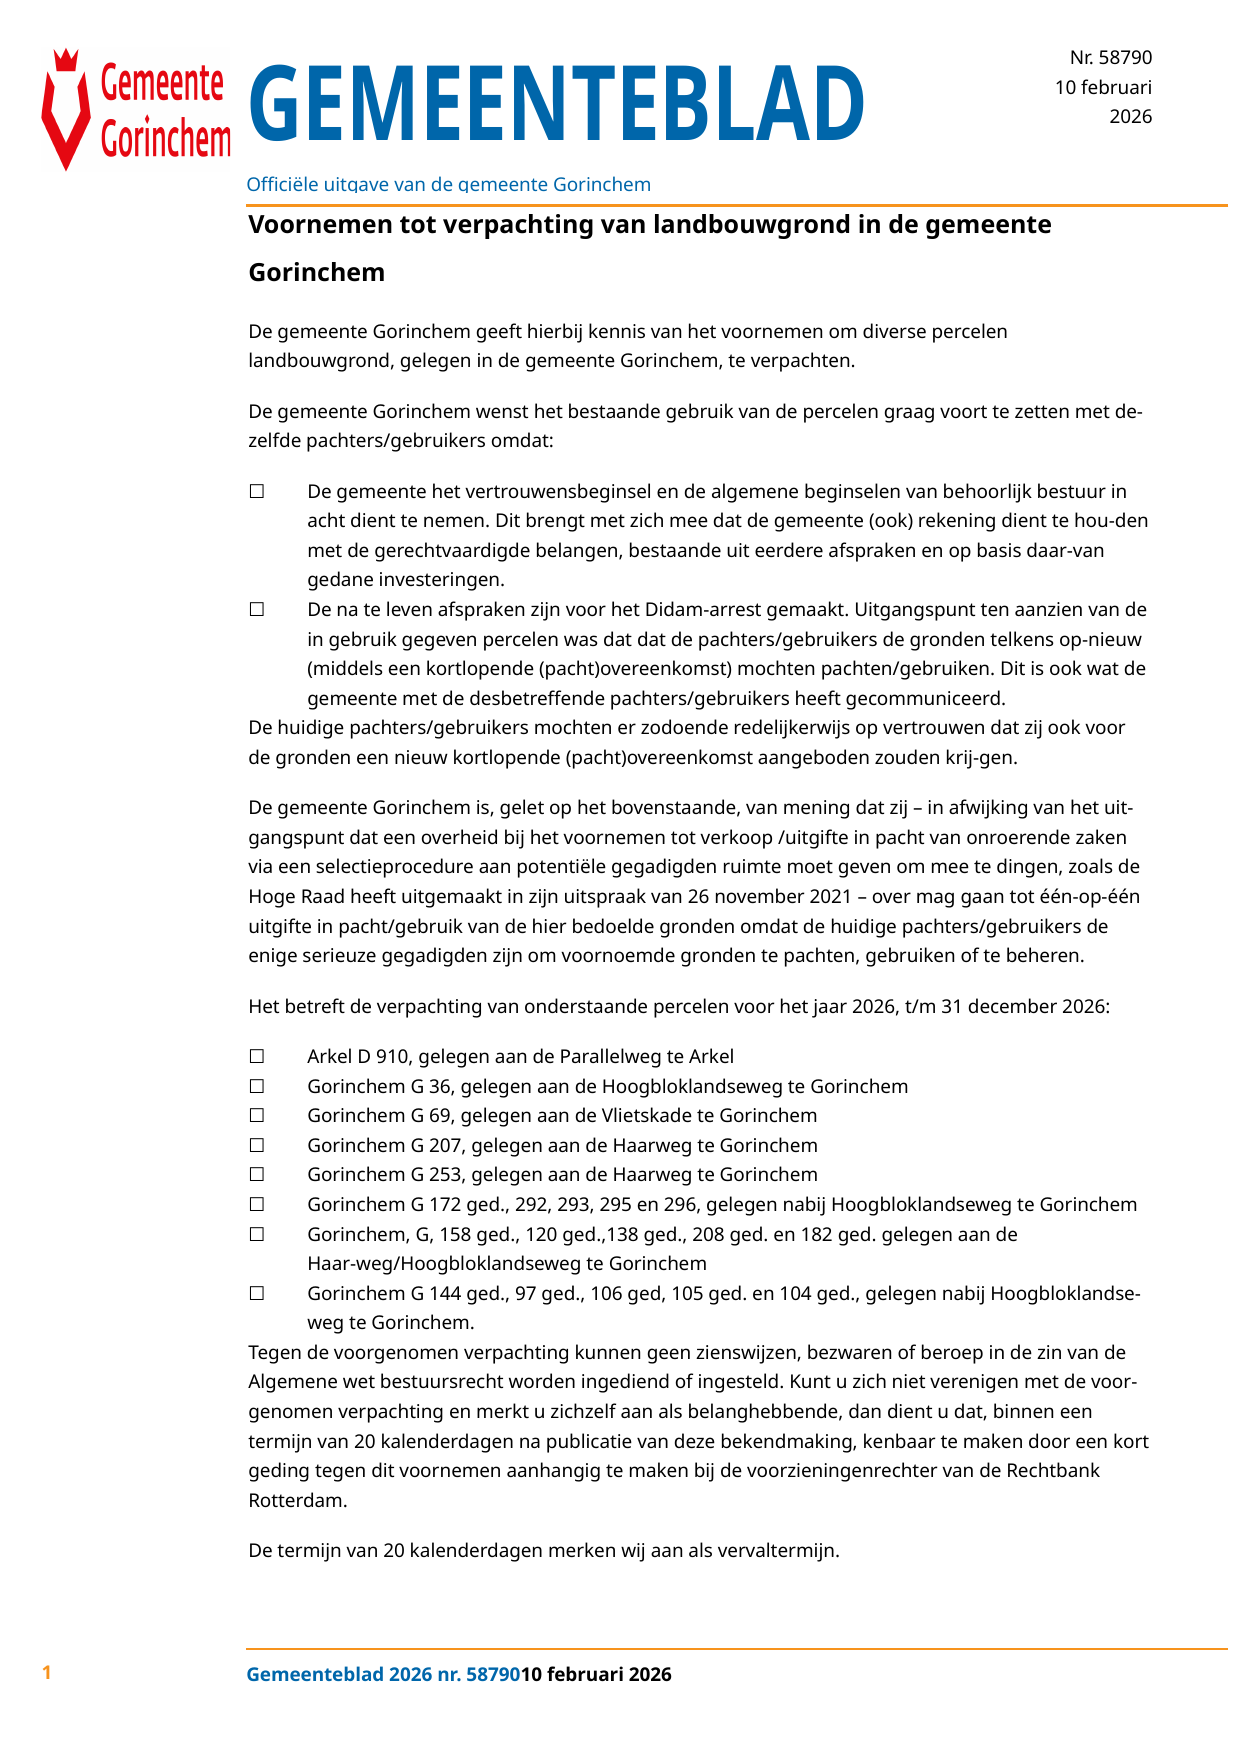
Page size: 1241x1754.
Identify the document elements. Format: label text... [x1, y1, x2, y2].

text Tegen de voorgenomen verpachting kunnen geen zienswijzen, bezwaren of beroep in de zin van de Algemene wet bestuursrecht worden ingediend of ingesteld. Kunt u zich niet verenigen met de voor-genomen verpachting en merkt u zichzelf aan als belanghebbende, dan dient u dat, binnen een termijn van 20 kalenderdagen na publicatie van deze bekendmaking, kenbaar te maken door een kort geding tegen dit voornemen aanhangig te maken bij de voorzieningenrechter van de Rechtbank Rotterdam. [248, 1339, 1152, 1513]
text De gemeente Gorinchem wenst het bestaande gebruik van de percelen graag voort te zetten met de-zelfde pachters/gebruikers omdat: [248, 398, 1152, 453]
text Het betreft de verpachting van onderstaande percelen voor het jaar 2026, t/m 31 december 2026: [248, 993, 1152, 1019]
list Gorinchem G 69, gelegen aan de Vlietskade te Gorinchem [248, 1102, 1152, 1128]
list Gorinchem G 36, gelegen aan de Hoogbloklandseweg te Gorinchem [248, 1073, 1152, 1099]
text De huidige pachters/gebruikers mochten er zodoende redelijkerwijs op vertrouwen dat zij ook voor de gronden een nieuw kortlopende (pacht)overeenkomst aangeboden zouden krij-gen. [248, 714, 1152, 770]
list Gorinchem, G, 158 ged., 120 ged.,138 ged., 208 ged. en 182 ged. gelegen aan de Haar-weg/Hoogbloklandseweg te Gorinchem [248, 1221, 1152, 1276]
text De termijn van 20 kalenderdagen merken wij aan als vervaltermijn. [248, 1537, 1152, 1563]
text De gemeente Gorinchem geeft hierbij kennis van het voornemen om diverse percelen landbouwgrond, gelegen in de gemeente Gorinchem, te verpachten. [248, 318, 1152, 373]
text De gemeente Gorinchem is, gelet op het bovenstaande, van mening dat zij – in afwijking van het uit-gangspunt dat een overheid bij het voornemen tot verkoop /uitgifte in pacht van onroerende zaken via een selectieprocedure aan potentiële gegadigden ruimte moet geven om mee te dingen, zoals de Hoge Raad heeft uitgemaakt in zijn uitspraak van 26 november 2021 – over mag gaan tot één-op-één uitgifte in pacht/gebruik van de hier bedoelde gronden omdat de huidige pachters/gebruikers de enige serieuze gegadigden zijn om voornoemde gronden te pachten, gebruiken of te beheren. [248, 794, 1152, 968]
list De gemeente het vertrouwensbeginsel en de algemene beginselen van behoorlijk bestuur in acht dient te nemen. Dit brengt met zich mee dat de gemeente (ook) rekening dient te hou-den met de gerechtvaardigde belangen, bestaande uit eerdere afspraken en op basis daar-van gedane investeringen. [248, 478, 1152, 592]
list Gorinchem G 144 ged., 97 ged., 106 ged, 105 ged. en 104 ged., gelegen nabij Hoogbloklandse-weg te Gorinchem. [248, 1280, 1152, 1335]
list Arkel D 910, gelegen aan de Parallelweg te Arkel [248, 1043, 1152, 1069]
list De na te leven afspraken zijn voor het Didam-arrest gemaakt. Uitgangspunt ten aanzien van de in gebruik gegeven percelen was dat dat de pachters/gebruikers de gronden telkens op-nieuw (middels een kortlopende (pacht)overeenkomst) mochten pachten/gebruiken. Dit is ook wat de gemeente met de desbetreffende pachters/gebruikers heeft gecommuniceerd. [248, 596, 1152, 711]
text Voornemen tot verpachting van landbouwgrond in de gemeente Gorinchem [248, 207, 1152, 288]
list Gorinchem G 253, gelegen aan de Haarweg te Gorinchem [248, 1162, 1152, 1187]
list Gorinchem G 207, gelegen aan de Haarweg te Gorinchem [248, 1132, 1152, 1158]
picture [41, 47, 231, 172]
list Gorinchem G 172 ged., 292, 293, 295 en 296, gelegen nabij Hoogbloklandseweg te Gorinchem [248, 1191, 1152, 1217]
